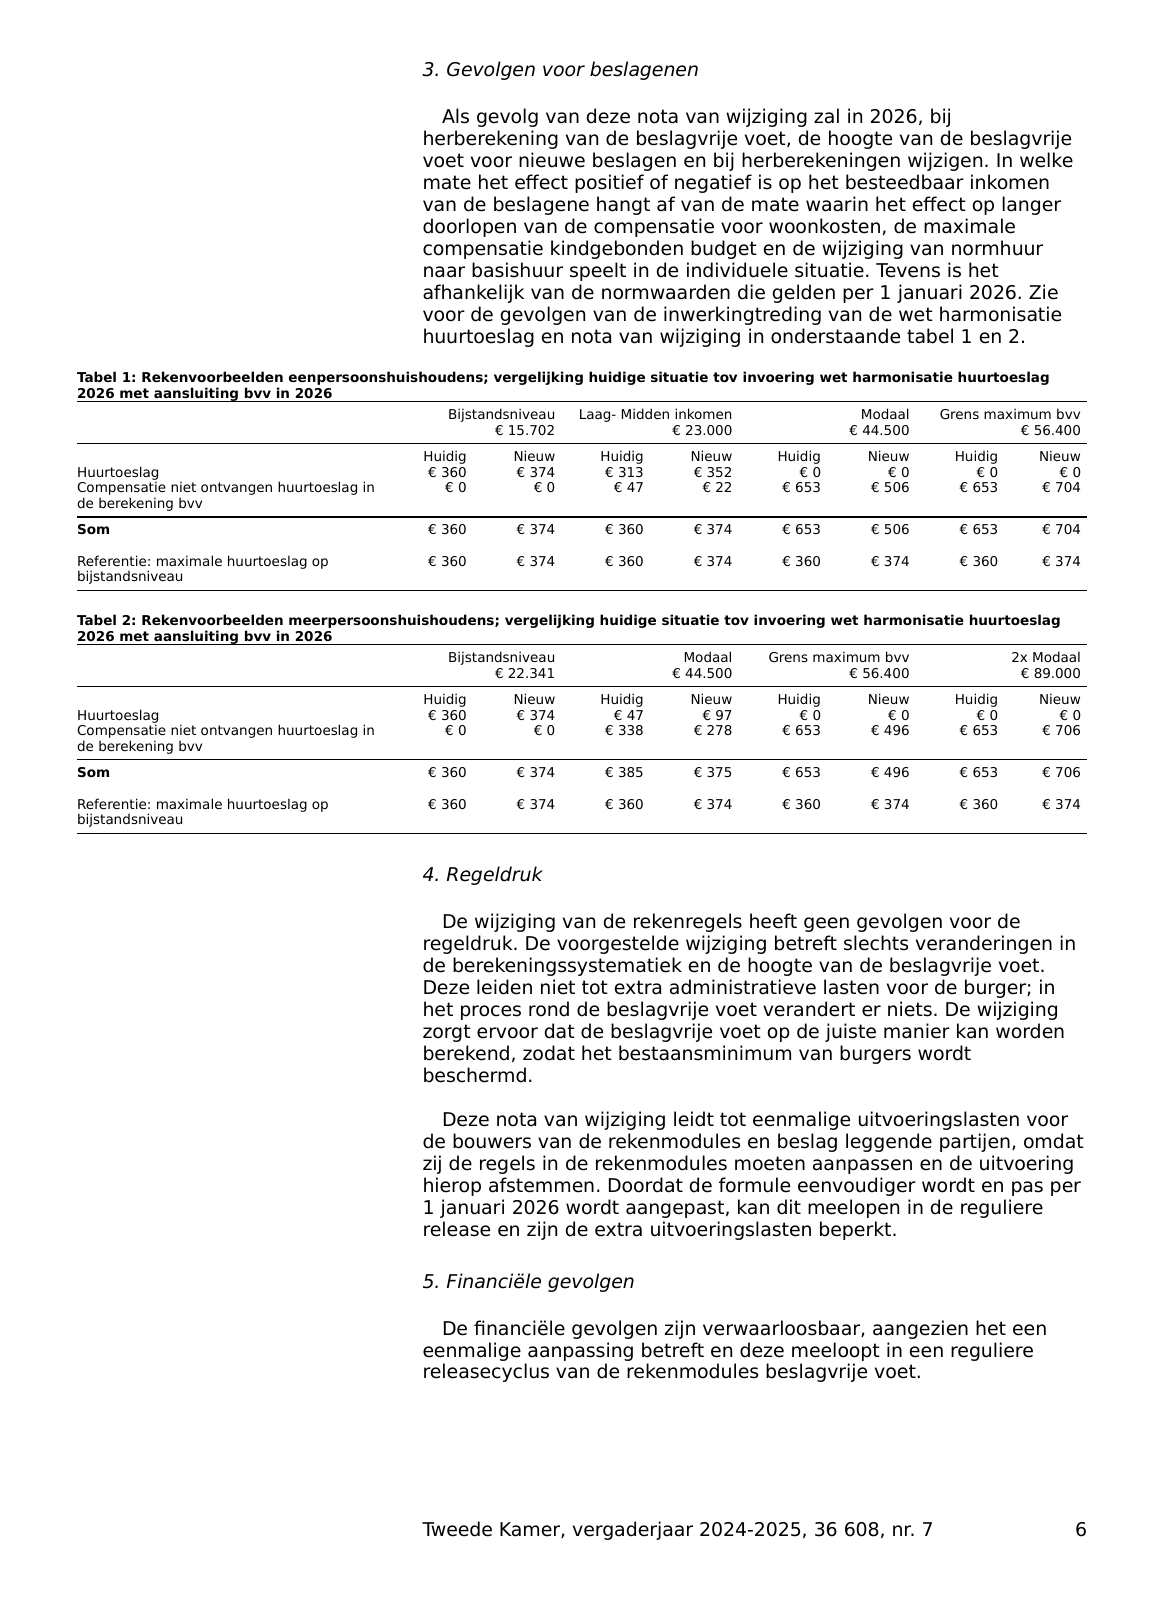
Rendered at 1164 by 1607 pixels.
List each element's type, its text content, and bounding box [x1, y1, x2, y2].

table_cell Grens maximum bvv € 56.400 [915, 402, 1087, 443]
table_cell Referentie: maximale huurtoeslag op bijstandsniveau [77, 554, 384, 590]
table_cell Compensatie niet ontvangen huurtoeslag in de berekening bvv [77, 480, 384, 516]
table_cell € 374 [473, 554, 561, 590]
table_cell Nieuw [473, 444, 561, 464]
table_cell € 360 [738, 554, 827, 590]
table_cell Nieuw [1004, 444, 1087, 464]
table_cell [77, 781, 384, 796]
table_cell [561, 781, 649, 796]
table_cell Nieuw [650, 687, 738, 707]
table_cell € 360 [561, 518, 649, 538]
table_cell Compensatie niet ontvangen huurtoeslag in de berekening bvv [77, 723, 384, 759]
table_cell € 313 [561, 465, 649, 480]
table_cell € 360 [915, 554, 1004, 590]
table_cell € 360 [384, 518, 472, 538]
table_cell Nieuw [827, 687, 915, 707]
text Als gevolg van deze nota van wijziging zal in 2026, bij herberekening van de beslagvrije voet, de hoogte van de beslagvrije voet voor nieuwe beslagen en bij herberekeningen wijzigen. In welke mate het effect positief of negatief is op het besteedbaar inkomen van de beslagene hangt af van de mate waarin het effect op langer doorlopen van de compensatie voor woonkosten, de maximale compensatie kindgebonden budget en de wijziging van normhuur naar basishuur speelt in de individuele situatie. Tevens is het afhankelijk van de normwaarden die gelden per 1 januari 2026. Zie voor de gevolgen van de inwerkingtreding van de wet harmonisatie huurtoeslag en nota van wijziging in onderstaande tabel 1 en 2. [422, 106, 1087, 348]
table_cell € 704 [1004, 518, 1087, 538]
text De wijziging van de rekenregels heeft geen gevolgen voor de regeldruk. De voorgestelde wijziging betreft slechts veranderingen in de berekeningssystematiek en de hoogte van de beslagvrije voet. Deze leiden niet tot extra administratieve lasten voor de burger; in het proces rond de beslagvrije voet verandert er niets. De wijziging zorgt ervoor dat de beslagvrije voet op de juiste manier kan worden berekend, zodat het bestaansminimum van burgers wordt beschermd. [422, 911, 1087, 1086]
table_cell € 653 [738, 480, 827, 516]
table_cell € 360 [915, 796, 1004, 833]
table_cell Nieuw [650, 444, 738, 464]
subtitle 3. Gevolgen voor beslagenen [422, 59, 1087, 81]
table_cell € 47 [561, 708, 649, 723]
table_cell € 360 [561, 554, 649, 590]
table_cell € 278 [650, 723, 738, 759]
table_cell € 360 [384, 760, 472, 781]
table_cell € 0 [1004, 465, 1087, 480]
table_cell € 374 [473, 760, 561, 781]
table_cell € 0 [827, 708, 915, 723]
table_cell [77, 538, 384, 553]
table_cell Huidig [738, 444, 827, 464]
table_cell € 0 [738, 465, 827, 480]
table_cell Som [77, 518, 384, 538]
table_cell Bijstandsniveau € 22.341 [384, 645, 561, 686]
table_cell € 374 [827, 554, 915, 590]
table_cell € 653 [915, 518, 1004, 538]
table_cell € 653 [915, 760, 1004, 781]
table_cell € 0 [473, 480, 561, 516]
table_cell € 374 [473, 708, 561, 723]
table_cell € 653 [738, 518, 827, 538]
table_cell € 374 [1004, 796, 1087, 833]
table_cell Laag- Midden inkomen € 23.000 [561, 402, 738, 443]
table_header Tabel 1: Rekenvoorbeelden eenpersoonshuishoudens; vergelijking huidige situatie tov invoering wet harmonisatie huurtoeslag 2026 met aansluiting bvv in 2026 [77, 370, 1087, 401]
table_cell € 22 [650, 480, 738, 516]
table_cell Nieuw [827, 444, 915, 464]
table_cell [77, 402, 384, 443]
table_cell € 704 [1004, 480, 1087, 516]
table_cell € 0 [738, 708, 827, 723]
table_cell € 0 [915, 708, 1004, 723]
table_cell € 374 [473, 465, 561, 480]
table_cell Modaal € 44.500 [561, 645, 738, 686]
table_cell Nieuw [473, 687, 561, 707]
table_cell € 0 [1004, 708, 1087, 723]
table_cell Huidig [384, 444, 472, 464]
table_cell € 506 [827, 518, 915, 538]
table_cell € 374 [473, 796, 561, 833]
table_cell € 706 [1004, 723, 1087, 759]
table_cell 2x Modaal € 89.000 [915, 645, 1087, 686]
table_cell € 360 [384, 465, 472, 480]
table_cell € 653 [738, 723, 827, 759]
table_cell Huurtoeslag [77, 465, 384, 480]
table_cell € 360 [384, 708, 472, 723]
table_cell Huurtoeslag [77, 708, 384, 723]
table_cell € 47 [561, 480, 649, 516]
table_cell Huidig [561, 444, 649, 464]
table_cell Grens maximum bvv € 56.400 [738, 645, 915, 686]
table_cell € 374 [650, 518, 738, 538]
table_cell € 496 [827, 760, 915, 781]
table_cell [1004, 781, 1087, 796]
table_cell € 375 [650, 760, 738, 781]
text Deze nota van wijziging leidt tot eenmalige uitvoeringslasten voor de bouwers van de rekenmodules en beslag leggende partijen, omdat zij de regels in de rekenmodules moeten aanpassen en de uitvoering hierop afstemmen. Doordat de formule eenvoudiger wordt en pas per 1 januari 2026 wordt aangepast, kan dit meelopen in de reguliere release en zijn de extra uitvoeringslasten beperkt. [422, 1109, 1087, 1241]
table_cell € 374 [650, 554, 738, 590]
table_cell € 360 [384, 554, 472, 590]
table_cell € 653 [915, 480, 1004, 516]
subtitle 4. Regeldruk [422, 864, 1087, 886]
table_cell € 374 [473, 518, 561, 538]
table_cell [384, 781, 472, 796]
table_cell [650, 538, 738, 553]
table_cell € 0 [915, 465, 1004, 480]
table_cell [77, 444, 384, 464]
table_cell [827, 538, 915, 553]
table_cell € 374 [650, 796, 738, 833]
text De financiële gevolgen zijn verwaarloosbaar, aangezien het een eenmalige aanpassing betreft en deze meeloopt in een reguliere releasecyclus van de rekenmodules beslagvrije voet. [422, 1317, 1087, 1383]
table_cell [827, 781, 915, 796]
table_cell Referentie: maximale huurtoeslag op bijstandsniveau [77, 796, 384, 833]
table_cell Modaal € 44.500 [738, 402, 915, 443]
table_cell € 385 [561, 760, 649, 781]
table_cell € 360 [738, 796, 827, 833]
table_cell Nieuw [1004, 687, 1087, 707]
table_cell € 0 [384, 723, 472, 759]
table_cell [915, 538, 1004, 553]
table_cell Bijstandsniveau € 15.702 [384, 402, 561, 443]
table_cell € 352 [650, 465, 738, 480]
table_cell € 506 [827, 480, 915, 516]
table_cell Huidig [738, 687, 827, 707]
table_cell € 374 [827, 796, 915, 833]
table_cell [738, 781, 827, 796]
table_cell € 706 [1004, 760, 1087, 781]
table_cell [561, 538, 649, 553]
table_cell [77, 645, 384, 686]
table_cell Huidig [384, 687, 472, 707]
table_cell € 653 [915, 723, 1004, 759]
table_cell € 0 [384, 480, 472, 516]
table_cell € 360 [561, 796, 649, 833]
table_cell Huidig [561, 687, 649, 707]
table_cell [915, 781, 1004, 796]
table_cell € 0 [473, 723, 561, 759]
table_header Tabel 2: Rekenvoorbeelden meerpersoonshuishoudens; vergelijking huidige situatie tov invoering wet harmonisatie huurtoeslag 2026 met aansluiting bvv in 2026 [77, 613, 1087, 644]
table_cell € 360 [384, 796, 472, 833]
table_cell Huidig [915, 444, 1004, 464]
table_cell € 97 [650, 708, 738, 723]
table_cell [473, 781, 561, 796]
subtitle 5. Financiële gevolgen [422, 1271, 1087, 1292]
table_cell € 653 [738, 760, 827, 781]
table_cell [738, 538, 827, 553]
table_cell [473, 538, 561, 553]
table_cell [77, 687, 384, 707]
table_cell € 374 [1004, 554, 1087, 590]
table_cell € 338 [561, 723, 649, 759]
table_cell € 496 [827, 723, 915, 759]
table_cell [384, 538, 472, 553]
table_cell [650, 781, 738, 796]
table_cell Som [77, 760, 384, 781]
table_cell Huidig [915, 687, 1004, 707]
table_cell € 0 [827, 465, 915, 480]
table_cell [1004, 538, 1087, 553]
